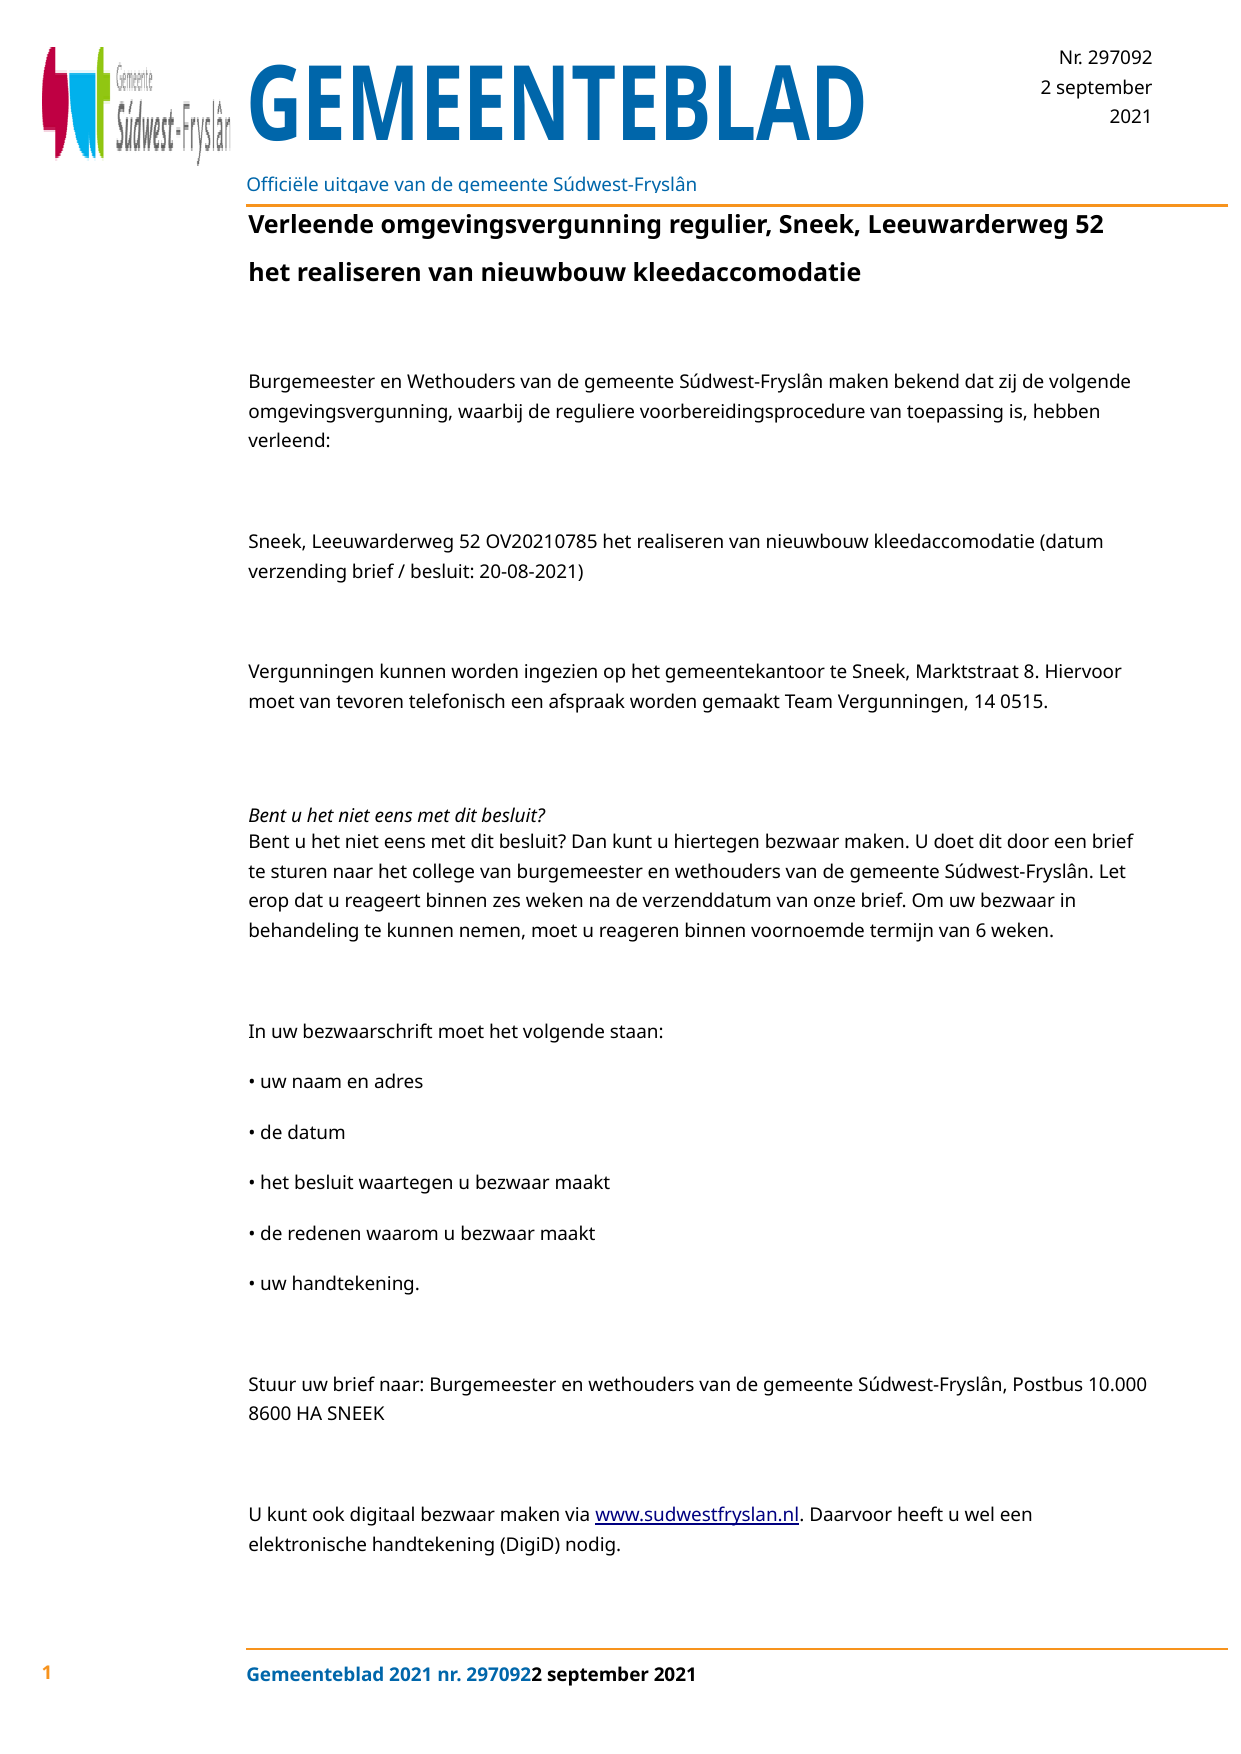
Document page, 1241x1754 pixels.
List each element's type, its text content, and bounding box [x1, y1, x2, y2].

text U kunt ook digitaal bezwaar maken via www.sudwestfryslan.nl. Daarvoor heeft u wel een elektronische handtekening (DigiD) nodig. [248, 1501, 1152, 1557]
text Stuur uw brief naar: Burgemeester en wethouders van de gemeente Súdwest-Fryslân, Postbus 10.000 8600 HA SNEEK [248, 1371, 1152, 1426]
text Bent u het niet eens met dit besluit? Dan kunt u hiertegen bezwaar maken. U doet dit door een brief te sturen naar het college van burgemeester en wethouders van de gemeente Súdwest-Fryslân. Let erop dat u reageert binnen zes weken na de verzenddatum van onze brief. Om uw bezwaar in behandeling te kunnen nemen, moet u reageren binnen voornoemde termijn van 6 weken. [248, 828, 1152, 943]
text In uw bezwaarschrift moet het volgende staan: [248, 1018, 1152, 1044]
text • de redenen waarom u bezwaar maakt [248, 1220, 1152, 1245]
text • het besluit waartegen u bezwaar maakt [248, 1169, 1152, 1195]
text Burgemeester en Wethouders van de gemeente Súdwest-Fryslân maken bekend dat zij de volgende omgevingsvergunning, waarbij de reguliere voorbereidingsprocedure van toepassing is, hebben verleend: [248, 368, 1152, 453]
text • de datum [248, 1119, 1152, 1144]
text Vergunningen kunnen worden ingezien op het gemeentekantoor te Sneek, Marktstraat 8. Hiervoor moet van tevoren telefonisch een afspraak worden gemaakt Team Vergunningen, 14 0515. [248, 659, 1152, 714]
text Sneek, Leeuwarderweg 52 OV20210785 het realiseren van nieuwbouw kleedaccomodatie (datum verzending brief / besluit: 20-08-2021) [248, 528, 1152, 584]
picture [41, 47, 231, 172]
text • uw handtekening. [248, 1270, 1152, 1296]
text • uw naam en adres [248, 1068, 1152, 1094]
text Verleende omgevingsvergunning regulier, Sneek, Leeuwarderweg 52 het realiseren van nieuwbouw kleedaccomodatie [248, 207, 1152, 288]
text Bent u het niet eens met dit besluit? [248, 803, 1152, 828]
